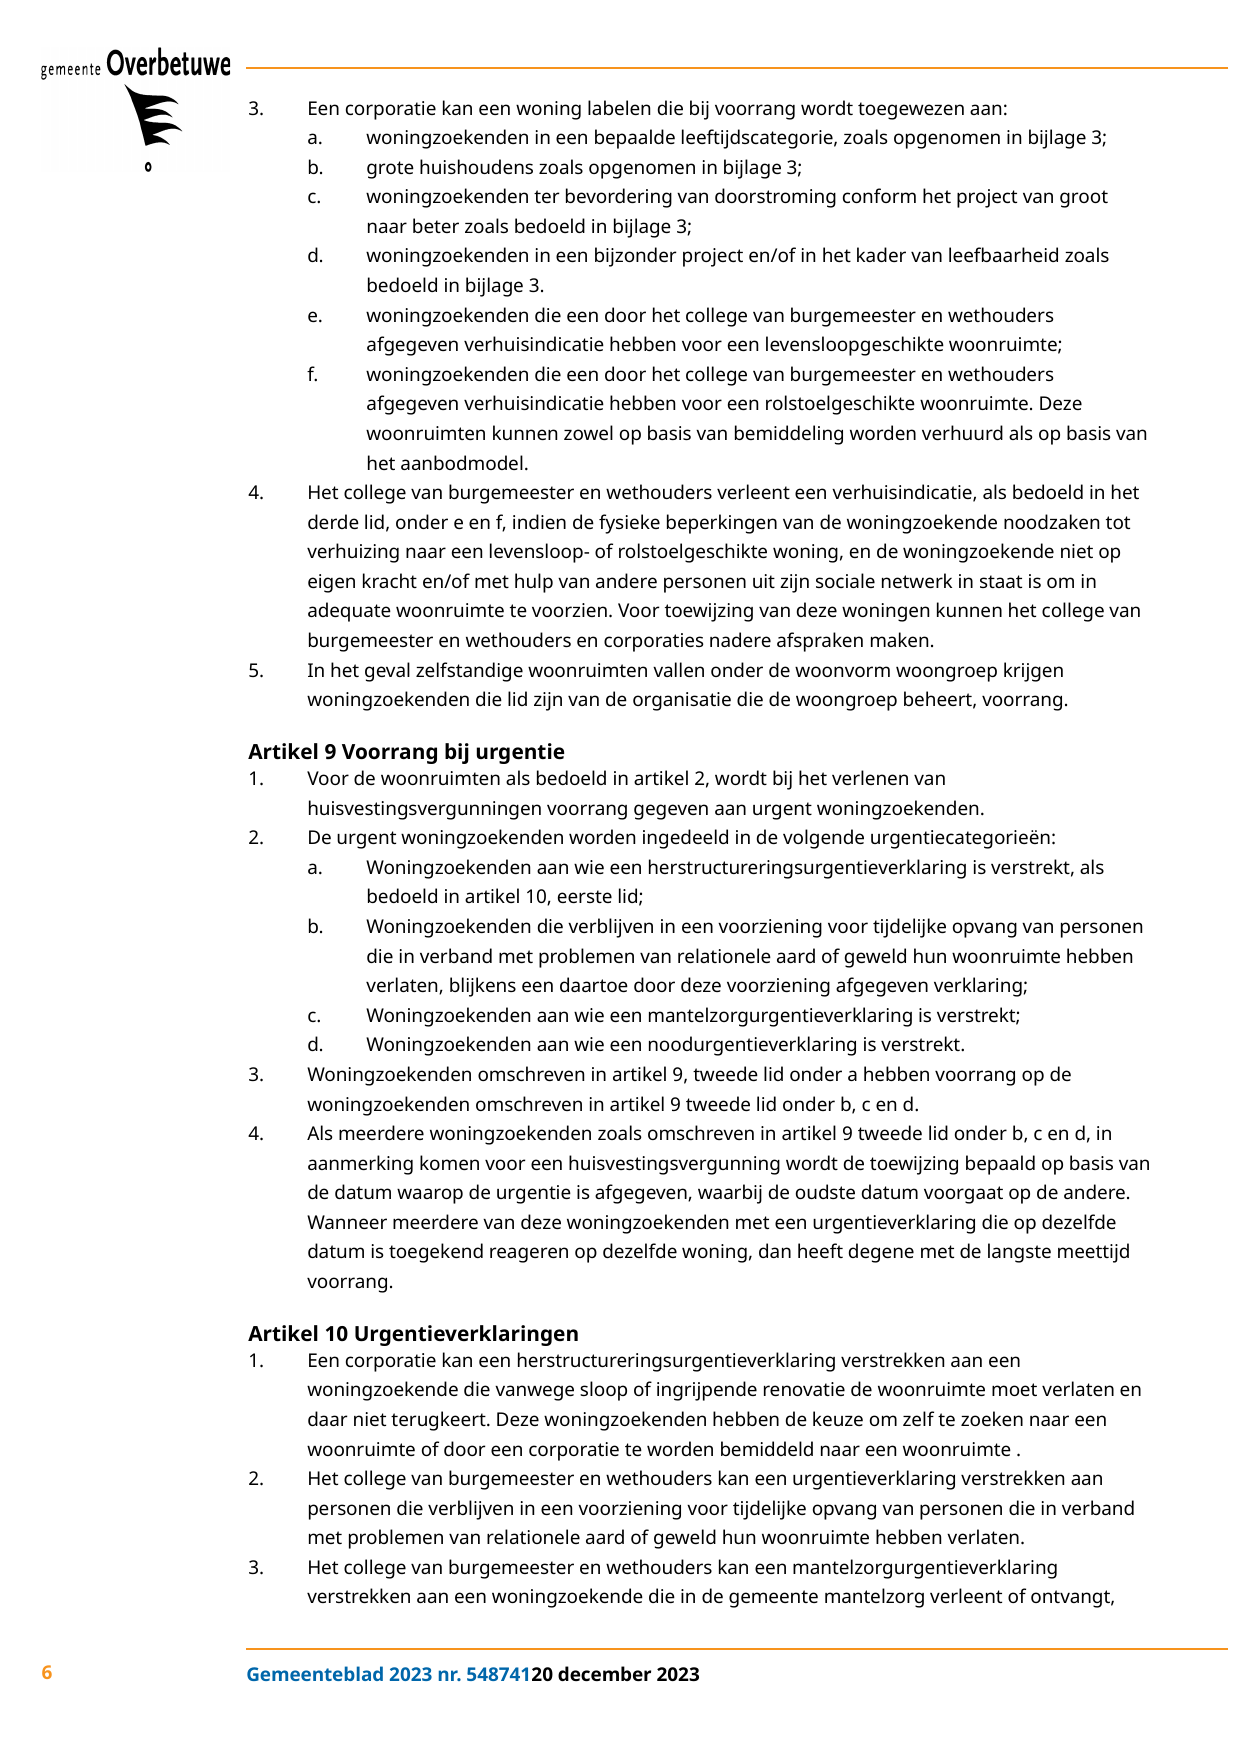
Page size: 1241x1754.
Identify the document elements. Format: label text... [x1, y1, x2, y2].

list woningzoekenden die een door het college van burgemeester en wethouders afgegeven verhuisindicatie hebben voor een rolstoelgeschikte woonruimte. Deze woonruimten kunnen zowel op basis van bemiddeling worden verhuurd als op basis van het aanbodmodel. [307, 361, 1152, 476]
list In het geval zelfstandige woonruimten vallen onder de woonvorm woongroep krijgen woningzoekenden die lid zijn van de organisatie die de woongroep beheert, voorrang. [248, 657, 1152, 712]
list De urgent woningzoekenden worden ingedeeld in de volgende urgentiecategorieën: [248, 824, 1152, 850]
list Woningzoekenden aan wie een noodurgentieverklaring is verstrekt. [307, 1032, 1152, 1057]
list Een corporatie kan een herstructureringsurgentieverklaring verstrekken aan een woningzoekende die vanwege sloop of ingrijpende renovatie de woonruimte moet verlaten en daar niet terugkeert. Deze woningzoekenden hebben de keuze om zelf te zoeken naar een woonruimte of door een corporatie te worden bemiddeld naar een woonruimte . [248, 1347, 1152, 1462]
list Het college van burgemeester en wethouders kan een urgentieverklaring verstrekken aan personen die verblijven in een voorziening voor tijdelijke opvang van personen die in verband met problemen van relationele aard of geweld hun woonruimte hebben verlaten. [248, 1465, 1152, 1550]
picture [41, 47, 231, 172]
list Voor de woonruimten als bedoeld in artikel 2, wordt bij het verlenen van huisvestingsvergunningen voorrang gegeven aan urgent woningzoekenden. [248, 765, 1152, 821]
list woningzoekenden ter bevordering van doorstroming conform het project van groot naar beter zoals bedoeld in bijlage 3; [307, 183, 1152, 239]
text Artikel 10 Urgentieverklaringen [248, 1319, 1152, 1347]
list Als meerdere woningzoekenden zoals omschreven in artikel 9 tweede lid onder b, c en d, in aanmerking komen voor een huisvestingsvergunning wordt de toewijzing bepaald op basis van de datum waarop de urgentie is afgegeven, waarbij de oudste datum voorgaat op de andere. Wanneer meerdere van deze woningzoekenden met een urgentieverklaring die op dezelfde datum is toegekend reageren op dezelfde woning, dan heeft degene met de langste meettijd voorrang. [248, 1120, 1152, 1294]
list Een corporatie kan een woning labelen die bij voorrang wordt toegewezen aan: [248, 95, 1152, 121]
list Woningzoekenden aan wie een mantelzorgurgentieverklaring is verstrekt; [307, 1002, 1152, 1028]
text Artikel 9 Voorrang bij urgentie [248, 737, 1152, 765]
list Het college van burgemeester en wethouders kan een mantelzorgurgentieverklaring verstrekken aan een woningzoekende die in de gemeente mantelzorg verleent of ontvangt, [248, 1554, 1152, 1609]
list woningzoekenden in een bijzonder project en/of in het kader van leefbaarheid zoals bedoeld in bijlage 3. [307, 243, 1152, 298]
list Woningzoekenden omschreven in artikel 9, tweede lid onder a hebben voorrang op de woningzoekenden omschreven in artikel 9 tweede lid onder b, c en d. [248, 1061, 1152, 1116]
list grote huishoudens zoals opgenomen in bijlage 3; [307, 154, 1152, 180]
list Het college van burgemeester en wethouders verleent een verhuisindicatie, als bedoeld in het derde lid, onder e en f, indien de fysieke beperkingen van de woningzoekende noodzaken tot verhuizing naar een levensloop- of rolstoelgeschikte woning, en de woningzoekende niet op eigen kracht en/of met hulp van andere personen uit zijn sociale netwerk in staat is om in adequate woonruimte te voorzien. Voor toewijzing van deze woningen kunnen het college van burgemeester en wethouders en corporaties nadere afspraken maken. [248, 479, 1152, 653]
list Woningzoekenden die verblijven in een voorziening voor tijdelijke opvang van personen die in verband met problemen van relationele aard of geweld hun woonruimte hebben verlaten, blijkens een daartoe door deze voorziening afgegeven verklaring; [307, 913, 1152, 998]
list woningzoekenden die een door het college van burgemeester en wethouders afgegeven verhuisindicatie hebben voor een levensloopgeschikte woonruimte; [307, 302, 1152, 357]
list Woningzoekenden aan wie een herstructureringsurgentieverklaring is verstrekt, als bedoeld in artikel 10, eerste lid; [307, 854, 1152, 909]
list woningzoekenden in een bepaalde leeftijdscategorie, zoals opgenomen in bijlage 3; [307, 124, 1152, 150]
